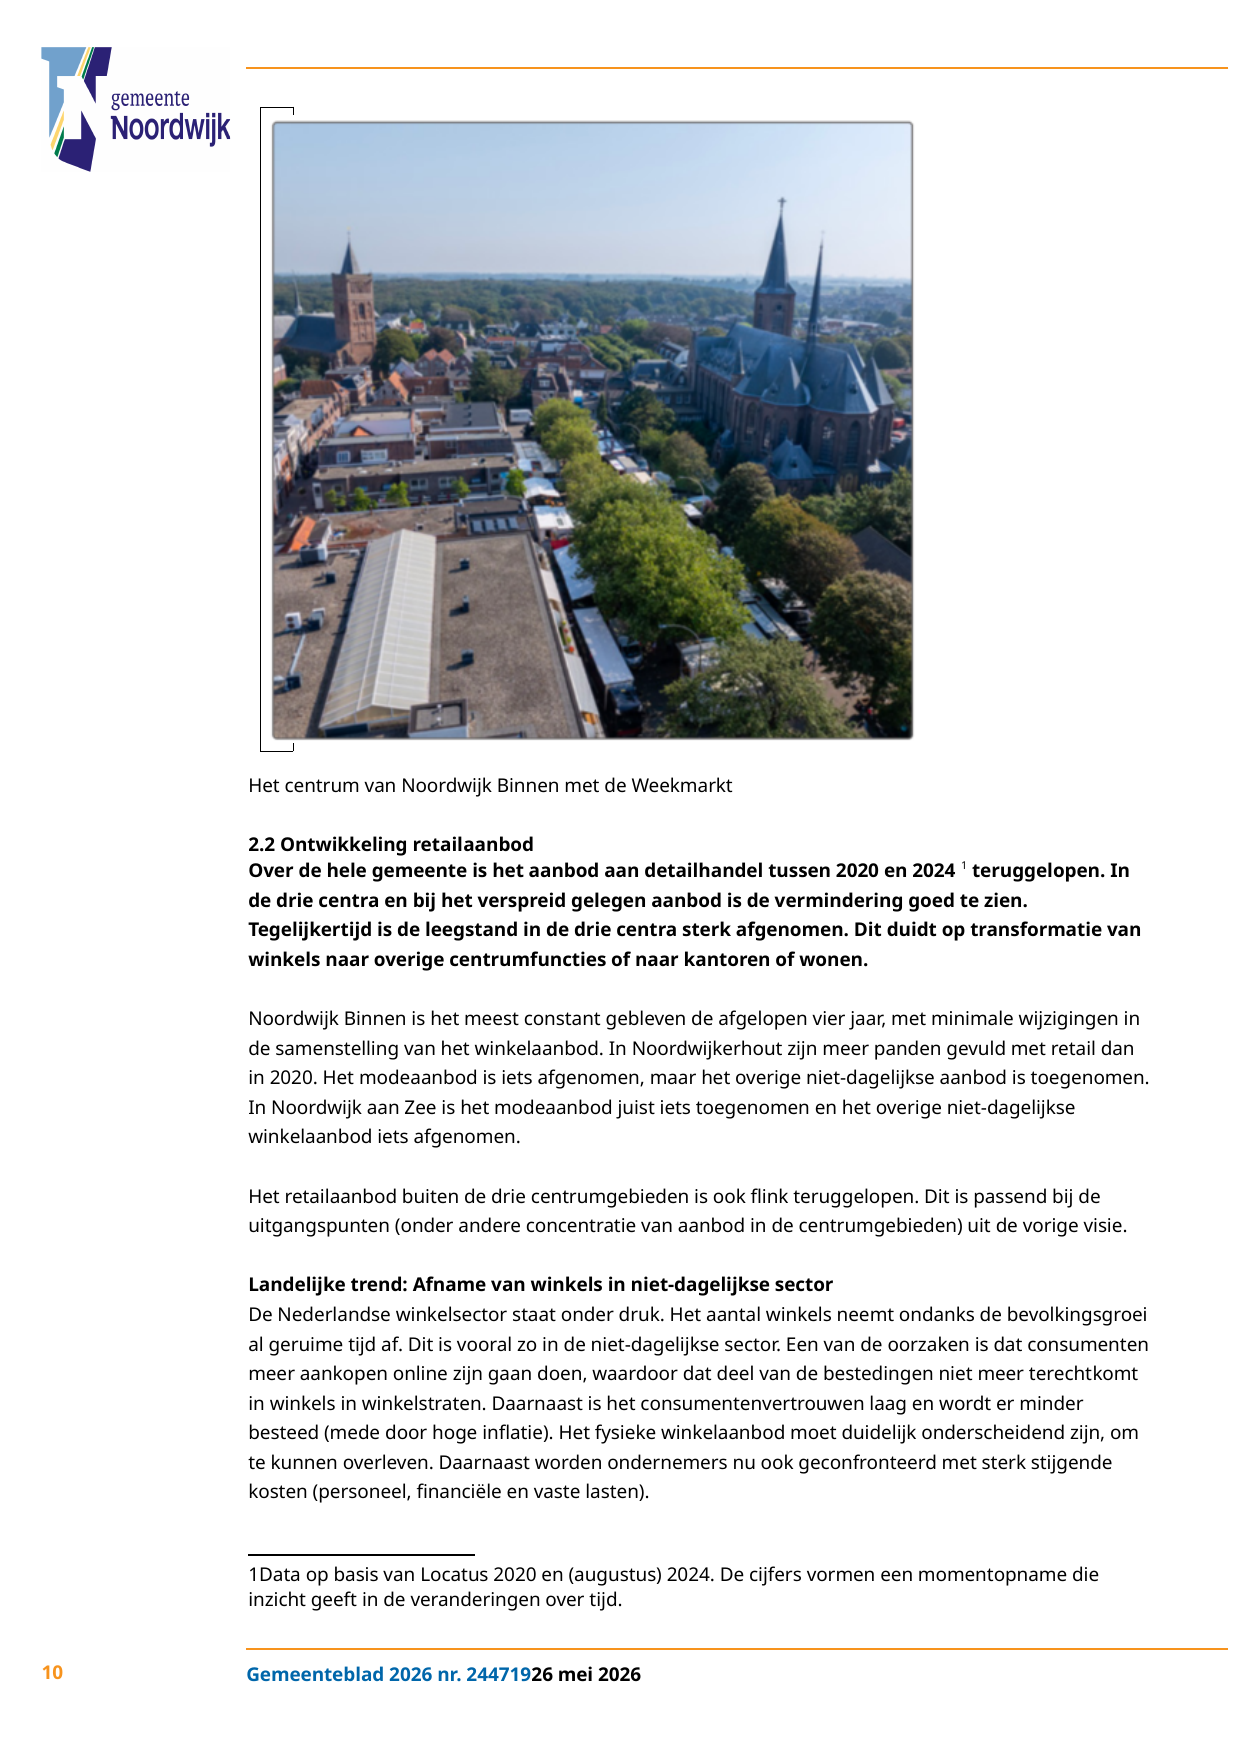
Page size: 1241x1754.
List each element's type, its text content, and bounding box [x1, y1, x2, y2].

picture [268, 115, 919, 743]
picture [41, 47, 231, 172]
text 2.2 Ontwikkeling retail­aanbod [248, 832, 1152, 857]
text Noordwijk Binnen is het meest constant gebleven de afgelopen vier jaar, met minimale wijzigingen in de samenstelling van het winkelaanbod. In Noordwijkerhout zijn meer panden gevuld met retail dan in 2020. Het mode­aanbod is iets afgenomen, maar het overige niet-dagelijkse aanbod is toegenomen. In Noordwijk aan Zee is het modeaanbod juist iets toegenomen en het overige niet-dagelijkse winkelaanbod iets afgenomen. [248, 1005, 1152, 1149]
text Over de hele gemeente is het aanbod aan detailhandel tussen 2020 en 2024 teruggelopen. In de drie centra en bij het verspreid gelegen aanbod is de vermindering goed te zien. Tegelijkertijd is de leegstand in de drie centra sterk afgenomen. Dit duidt op transformatie van winkels naar overige centrumfuncties of naar kantoren of wonen. [248, 857, 1152, 972]
text Het centrum van Noordwijk Binnen met de Weekmarkt [248, 772, 1152, 798]
table_header Landelijke trend: Afname van winkels in niet-dagelijkse sector De Nederlandse winkelsector staat onder druk. Het aantal winkels neemt ondanks de bevolkingsgroei al geruime tijd af. Dit is vooral zo in de niet­-dagelijkse sector. Een van de oorzaken is dat consumenten meer aankopen online zijn gaan doen, waardoor dat deel van de bestedingen niet meer terecht­komt in winkels in winkelstraten. Daarnaast is het consumentenvertrouwen laag en wordt er minder besteed (mede door hoge inflatie). Het fysieke winkelaanbod moet duidelijk onderscheidend zijn, om te kunnen overleven. Daarnaast worden ondernemers nu ook geconfronteerd met sterk stijgende kosten (personeel, financiële en vaste lasten). [248, 1272, 1152, 1534]
text Data op basis van Locatus 2020 en (augustus) 2024. De cijfers vormen een momentopname die inzicht geeft in de veranderingen over tijd. [248, 1561, 1152, 1612]
text Het retailaanbod buiten de drie centrumgebieden is ook flink teruggelopen. Dit is passend bij de uitgangspunten (onder andere concentratie van aanbod in de centrumgebieden) uit de vorige visie. [248, 1183, 1152, 1238]
